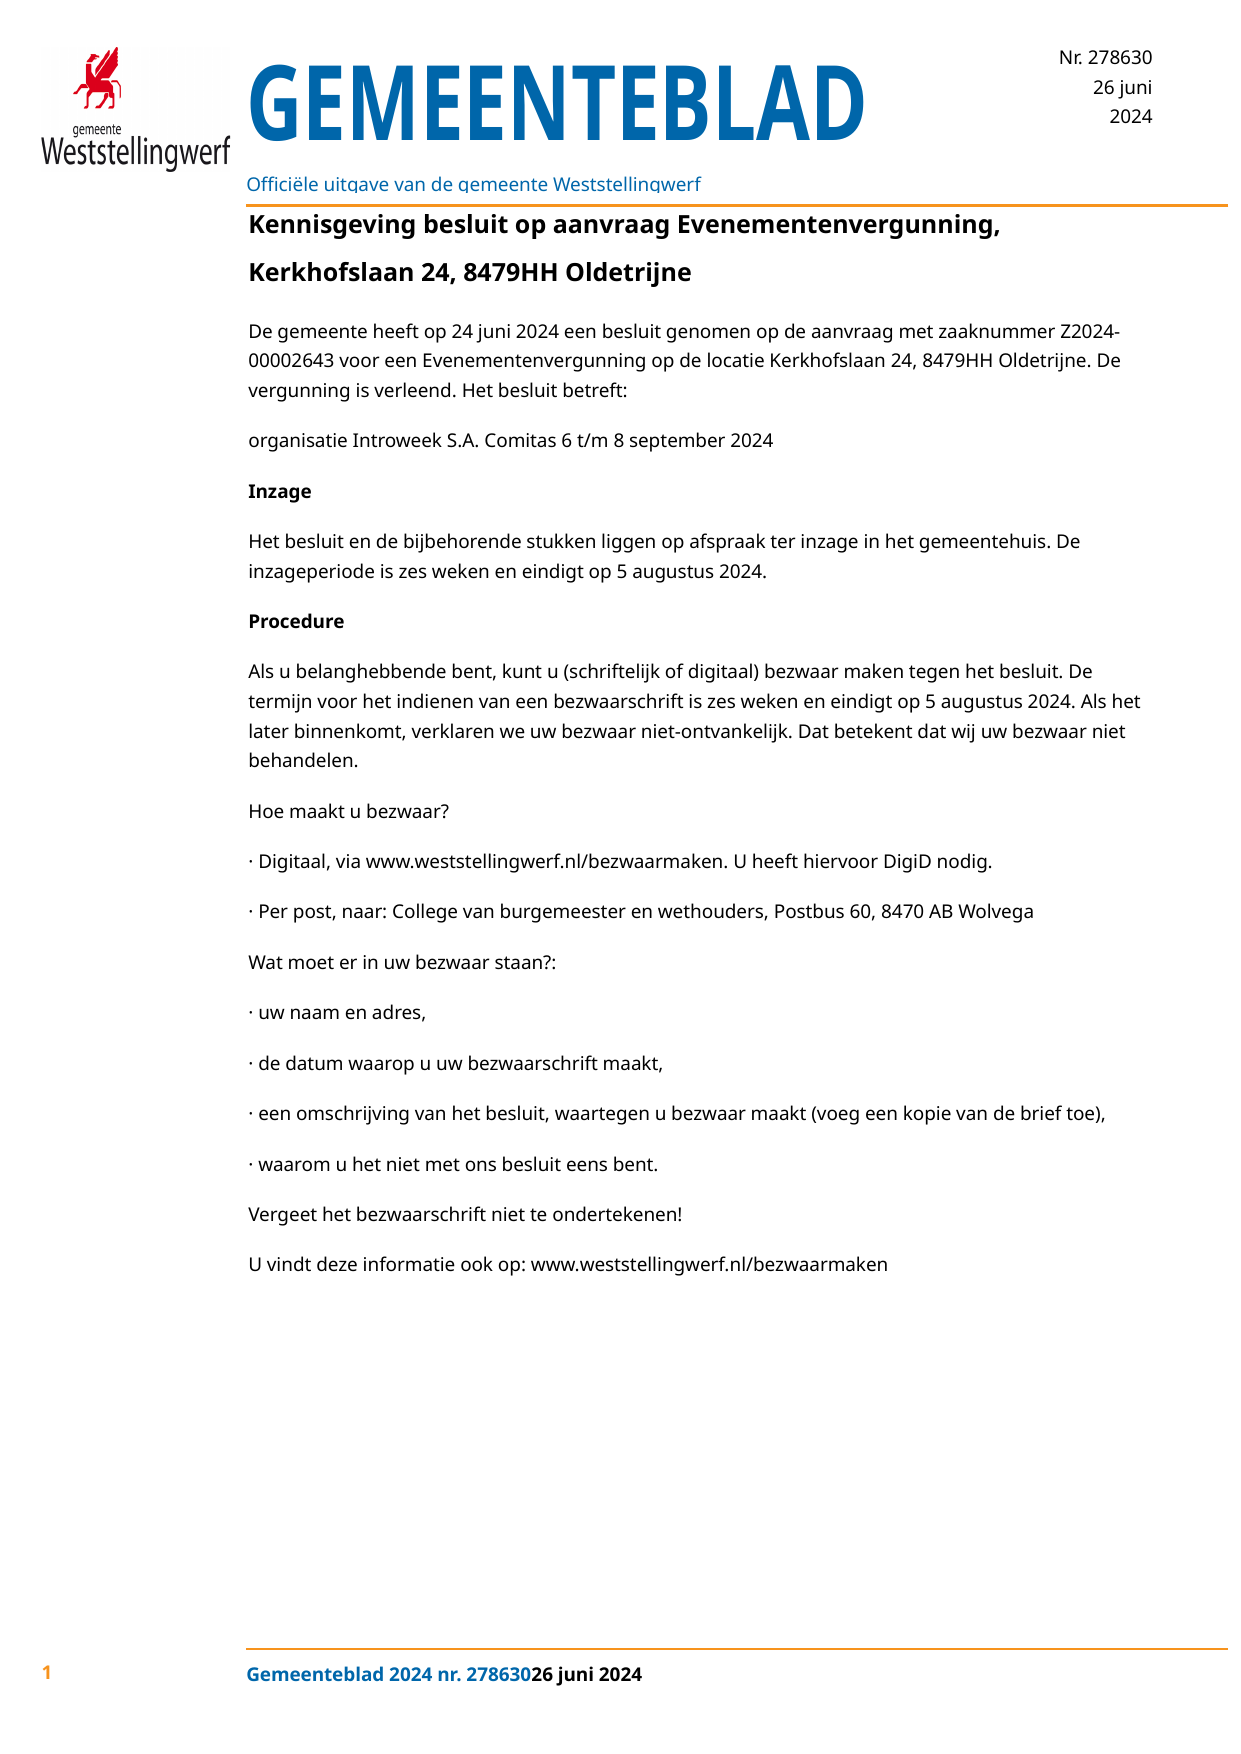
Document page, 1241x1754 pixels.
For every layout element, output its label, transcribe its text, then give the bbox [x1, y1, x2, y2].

text U vindt deze informatie ook op: www.weststellingwerf.nl/bezwaarmaken [248, 1252, 1152, 1277]
text · waarom u het niet met ons besluit eens bent. [248, 1151, 1152, 1177]
text organisatie Introweek S.A. Comitas 6 t/m 8 september 2024 [248, 427, 1152, 453]
text De gemeente heeft op 24 juni 2024 een besluit genomen op de aanvraag met zaaknummer Z2024-00002643 voor een Evenementenvergunning op de locatie Kerkhofslaan 24, 8479HH Oldetrijne. De vergunning is verleend. Het besluit betreft: [248, 318, 1152, 403]
text · een omschrijving van het besluit, waartegen u bezwaar maakt (voeg een kopie van de brief toe), [248, 1100, 1152, 1126]
text · uw naam en adres, [248, 999, 1152, 1025]
text Procedure [248, 608, 1152, 634]
text Hoe maakt u bezwaar? [248, 798, 1152, 824]
text Als u belanghebbende bent, kunt u (schriftelijk of digitaal) bezwaar maken tegen het besluit. De termijn voor het indienen van een bezwaarschrift is zes weken en eindigt op 5 augustus 2024. Als het later binnenkomt, verklaren we uw bezwaar niet-ontvankelijk. Dat betekent dat wij uw bezwaar niet behandelen. [248, 659, 1152, 773]
text Vergeet het bezwaarschrift niet te ondertekenen! [248, 1201, 1152, 1227]
text Het besluit en de bijbehorende stukken liggen op afspraak ter inzage in het gemeentehuis. De inzageperiode is zes weken en eindigt op 5 augustus 2024. [248, 528, 1152, 584]
text Kennisgeving besluit op aanvraag Evenementenvergunning, Kerkhofslaan 24, 8479HH Oldetrijne [248, 207, 1152, 288]
picture [41, 47, 231, 172]
text Inzage [248, 478, 1152, 504]
text · de datum waarop u uw bezwaarschrift maakt, [248, 1050, 1152, 1076]
text Wat moet er in uw bezwaar staan?: [248, 949, 1152, 975]
text · Digitaal, via www.weststellingwerf.nl/bezwaarmaken. U heeft hiervoor DigiD nodig. [248, 848, 1152, 874]
text · Per post, naar: College van burgemeester en wethouders, Postbus 60, 8470 AB Wolvega [248, 899, 1152, 924]
